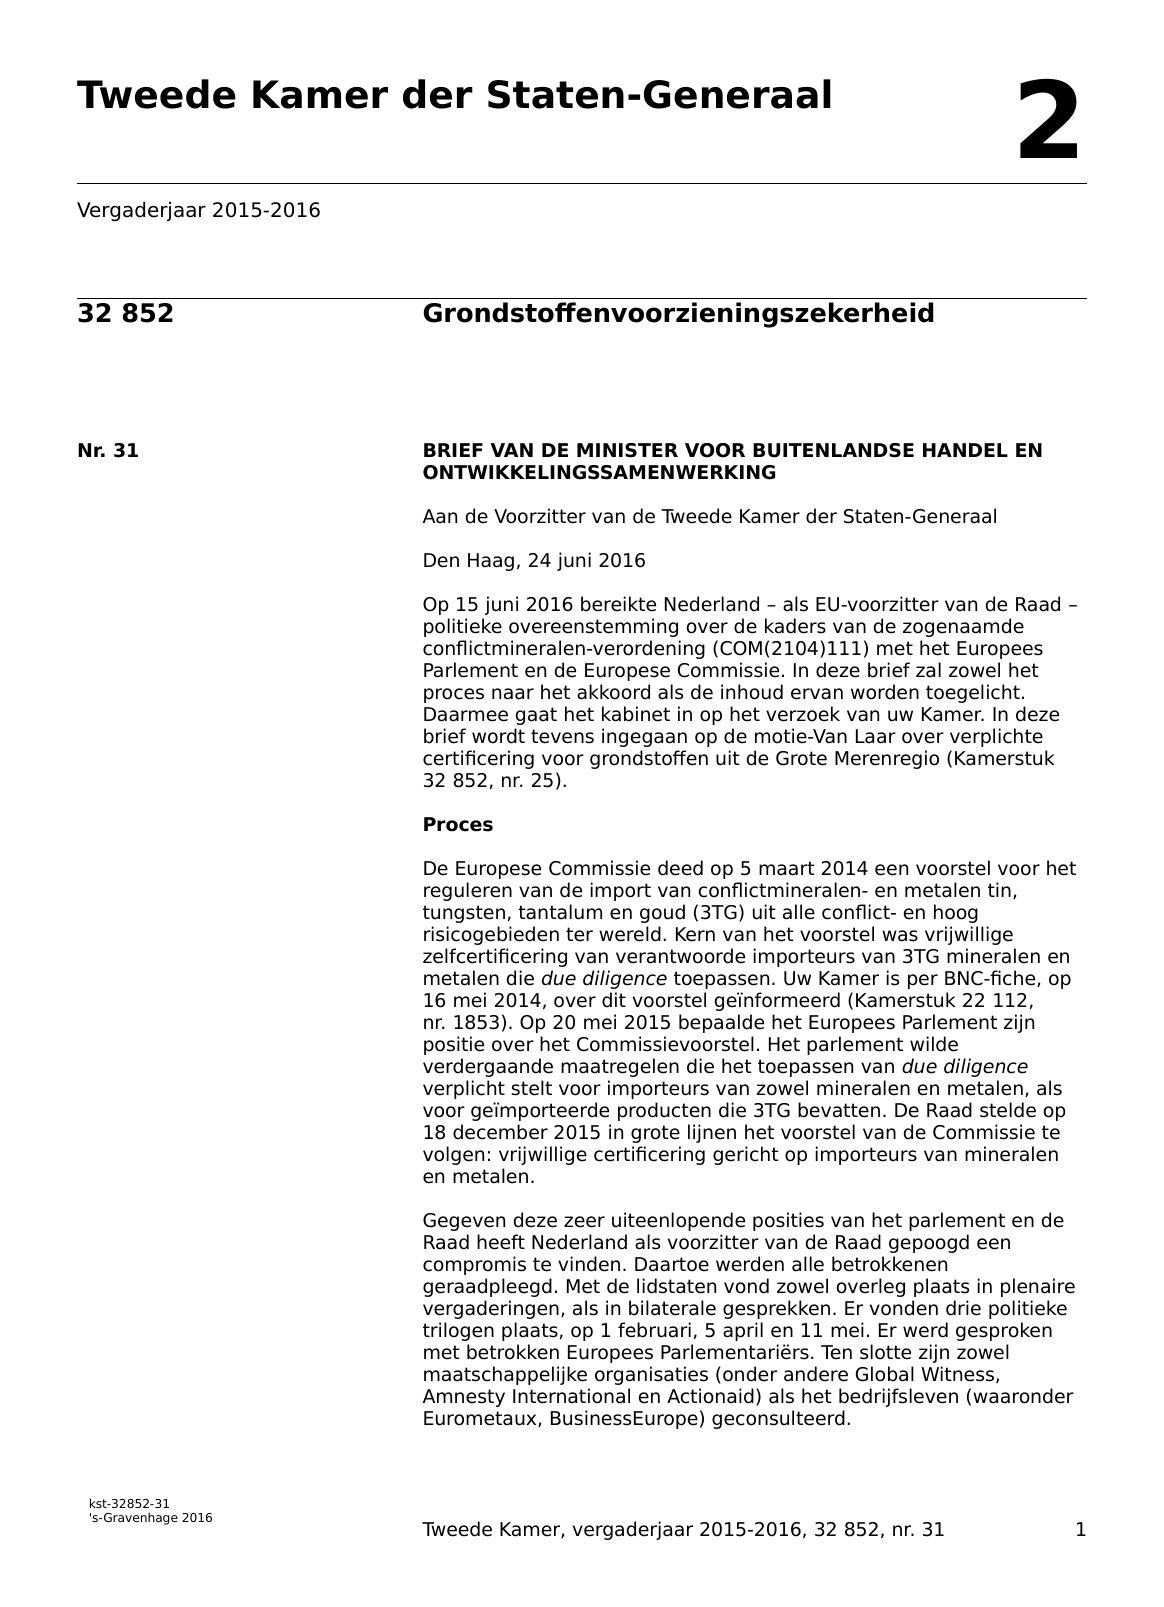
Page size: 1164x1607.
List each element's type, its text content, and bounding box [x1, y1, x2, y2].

text Gegeven deze zeer uiteenlopende posities van het parlement en de Raad heeft Nederland als voorzitter van de Raad gepoogd een compromis te vinden. Daartoe werden alle betrokkenen geraadpleegd. Met de lidstaten vond zowel overleg plaats in plenaire vergaderingen, als in bilaterale gesprekken. Er vonden drie politieke trilogen plaats, op 1 februari, 5 april en 11 mei. Er werd gesproken met betrokken Europees Parlementariërs. Ten slotte zijn zowel maatschappelijke organisaties (onder andere Global Witness, Amnesty International en Actionaid) als het bedrijfsleven (waaronder Eurometaux, BusinessEurope) geconsulteerd. [422, 1210, 1087, 1430]
subtitle Nr. 31 BRIEF VAN DE MINISTER VOOR BUITENLANDSE HANDEL EN ONTWIKKELINGSSAMENWERKING [77, 440, 1087, 484]
text De Europese Commissie deed op 5 maart 2014 een voorstel voor het reguleren van de import van conflictmineralen- en metalen tin, tungsten, tantalum en goud (3TG) uit alle conflict- en hoog risicogebieden ter wereld. Kern van het voorstel was vrijwillige zelfcertificering van verantwoorde importeurs van 3TG mineralen en metalen die due diligence toepassen. Uw Kamer is per BNC-fiche, op 16 mei 2014, over dit voorstel geïnformeerd (Kamerstuk 22 112, nr. 1853). Op 20 mei 2015 bepaalde het Europees Parlement zijn positie over het Commissievoorstel. Het parlement wilde verdergaande maatregelen die het toepassen van due diligence verplicht stelt voor importeurs van zowel mineralen en metalen, als voor geïmporteerde producten die 3TG bevatten. De Raad stelde op 18 december 2015 in grote lijnen het voorstel van de Commissie te volgen: vrijwillige certificering gericht op importeurs van mineralen en metalen. [422, 858, 1087, 1188]
text 's-Gravenhage 2016 [88, 1511, 323, 1525]
text kst-32852-31 [88, 1497, 323, 1511]
subtitle 32 852 Grondstoffenvoorzieningszekerheid [77, 299, 1087, 329]
subtitle Proces [422, 814, 1087, 836]
text Den Haag, 24 juni 2016 [422, 550, 1087, 572]
table_cell Vergaderjaar 2015-2016 [77, 184, 1087, 298]
text Aan de Voorzitter van de Tweede Kamer der Staten-Generaal [422, 506, 1087, 528]
text Op 15 juni 2016 bereikte Nederland – als EU-voorzitter van de Raad – politieke overeenstemming over de kaders van de zogenaamde conflictmineralen-verordening (COM(2104)111) met het Europees Parlement en de Europese Commissie. In deze brief zal zowel het proces naar het akkoord als de inhoud ervan worden toegelicht. Daarmee gaat het kabinet in op het verzoek van uw Kamer. In deze brief wordt tevens ingegaan op de motie-Van Laar over verplichte certificering voor grondstoffen uit de Grote Merenregio (Kamerstuk 32 852, nr. 25). [422, 594, 1087, 792]
table_header Tweede Kamer der Staten-Generaal [77, 59, 886, 183]
table_header 2 [886, 59, 1087, 183]
